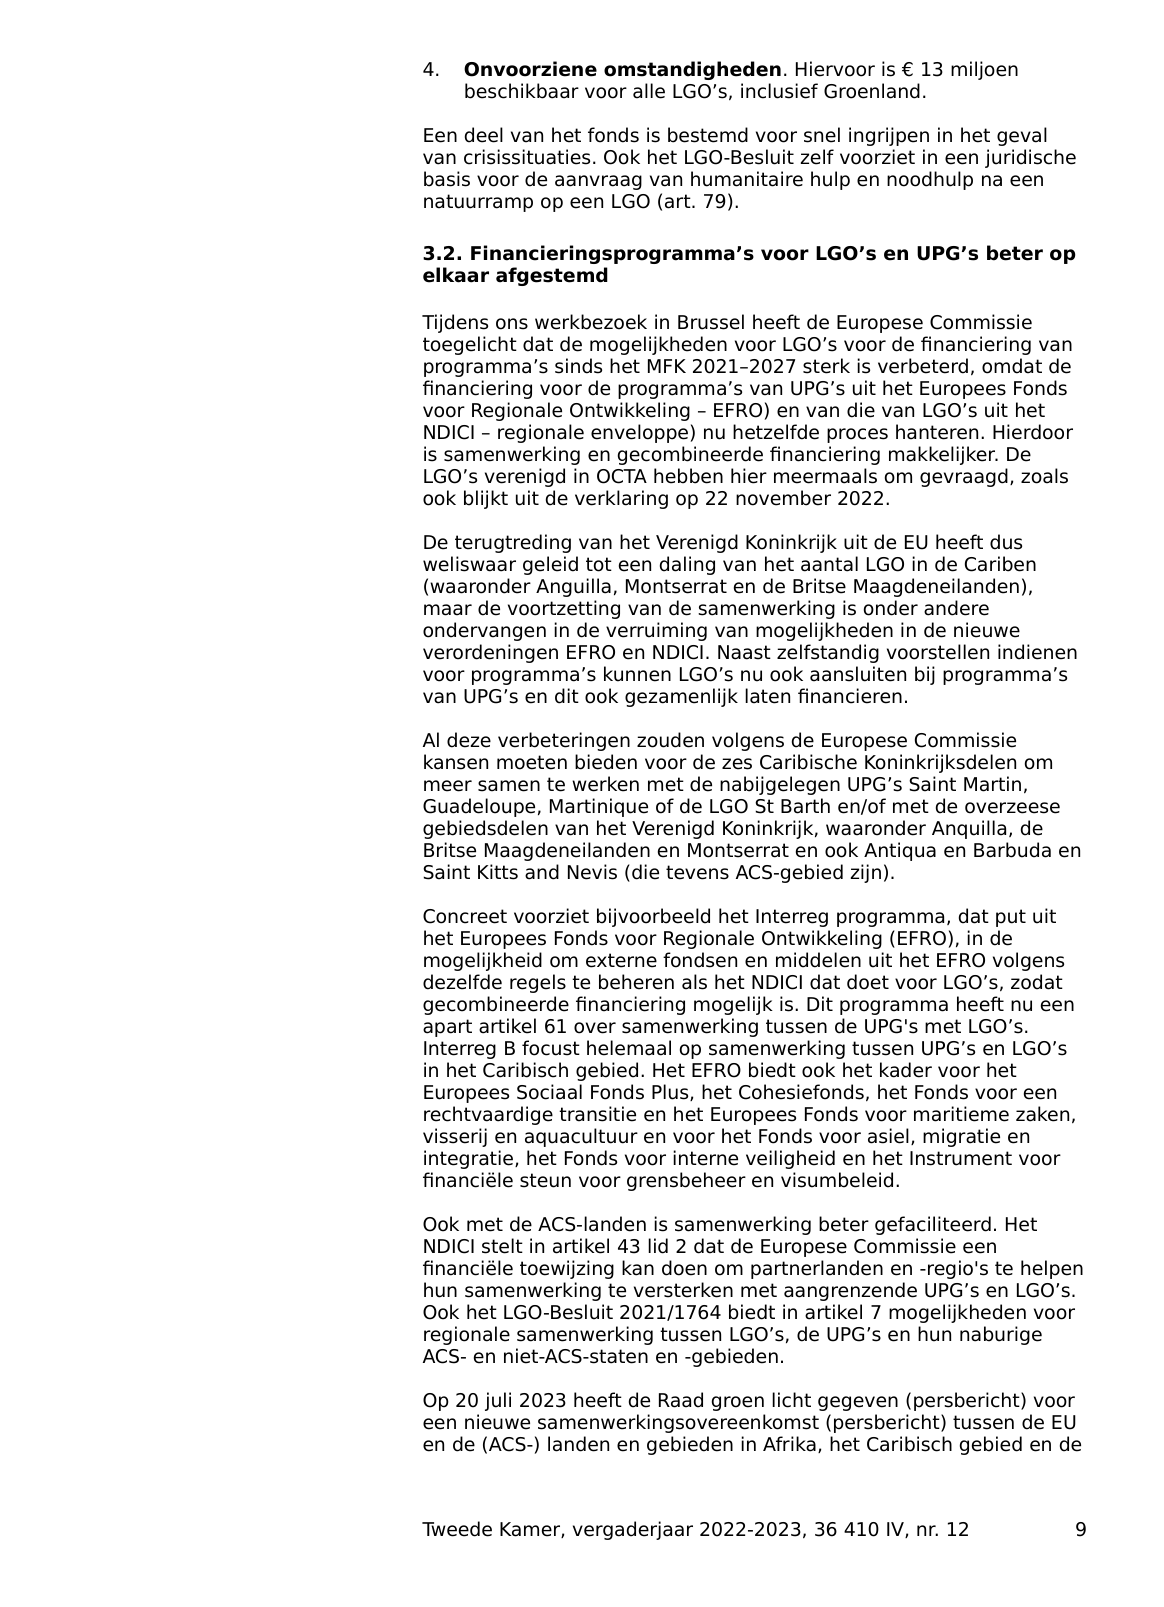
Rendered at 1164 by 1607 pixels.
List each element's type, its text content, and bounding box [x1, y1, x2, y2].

text Concreet voorziet bijvoorbeeld het Interreg programma, dat put uit het Europees Fonds voor Regionale Ontwikkeling (EFRO), in de mogelijkheid om externe fondsen en middelen uit het EFRO volgens dezelfde regels te beheren als het NDICI dat doet voor LGO’s, zodat gecombineerde financiering mogelijk is. Dit programma heeft nu een apart artikel 61 over samenwerking tussen de UPG's met LGO’s. Interreg B focust helemaal op samenwerking tussen UPG’s en LGO’s in het Caribisch gebied. Het EFRO biedt ook het kader voor het Europees Sociaal Fonds Plus, het Cohesiefonds, het Fonds voor een rechtvaardige transitie en het Europees Fonds voor maritieme zaken, visserij en aquacultuur en voor het Fonds voor asiel, migratie en integratie, het Fonds voor interne veiligheid en het Instrument voor financiële steun voor grensbeheer en visumbeleid. [422, 906, 1087, 1192]
text Tijdens ons werkbezoek in Brussel heeft de Europese Commissie toegelicht dat de mogelijkheden voor LGO’s voor de financiering van programma’s sinds het MFK 2021–2027 sterk is verbeterd, omdat de financiering voor de programma’s van UPG’s uit het Europees Fonds voor Regionale Ontwikkeling – EFRO) en van die van LGO’s uit het NDICI – regionale enveloppe) nu hetzelfde proces hanteren. Hierdoor is samenwerking en gecombineerde financiering makkelijker. De LGO’s verenigd in OCTA hebben hier meermaals om gevraagd, zoals ook blijkt uit de verklaring op 22 november 2022. [422, 312, 1087, 510]
text Ook met de ACS-landen is samenwerking beter gefaciliteerd. Het NDICI stelt in artikel 43 lid 2 dat de Europese Commissie een financiële toewijzing kan doen om partnerlanden en -regio's te helpen hun samenwerking te versterken met aangrenzende UPG’s en LGO’s. Ook het LGO-Besluit 2021/1764 biedt in artikel 7 mogelijkheden voor regionale samenwerking tussen LGO’s, de UPG’s en hun naburige ACS- en niet-ACS-staten en -gebieden. [422, 1214, 1087, 1368]
text Al deze verbeteringen zouden volgens de Europese Commissie kansen moeten bieden voor de zes Caribische Koninkrijksdelen om meer samen te werken met de nabijgelegen UPG’s Saint Martin, Guadeloupe, Martinique of de LGO St Barth en/of met de overzeese gebiedsdelen van het Verenigd Koninkrijk, waaronder Anquilla, de Britse Maagdeneilanden en Montserrat en ook Antiqua en Barbuda en Saint Kitts and Nevis (die tevens ACS-gebied zijn). [422, 730, 1087, 884]
text 4. Onvoorziene omstandigheden. Hiervoor is € 13 miljoen beschikbaar voor alle LGO’s, inclusief Groenland. [422, 59, 1087, 103]
text De terugtreding van het Verenigd Koninkrijk uit de EU heeft dus weliswaar geleid tot een daling van het aantal LGO in de Cariben (waaronder Anguilla, Montserrat en de Britse Maagdeneilanden), maar de voortzetting van de samenwerking is onder andere ondervangen in de verruiming van mogelijkheden in de nieuwe verordeningen EFRO en NDICI. Naast zelfstandig voorstellen indienen voor programma’s kunnen LGO’s nu ook aansluiten bij programma’s van UPG’s en dit ook gezamenlijk laten financieren. [422, 532, 1087, 708]
text Op 20 juli 2023 heeft de Raad groen licht gegeven (persbericht) voor een nieuwe samenwerkingsovereenkomst (persbericht) tussen de EU en de (ACS-) landen en gebieden in Afrika, het Caribisch gebied en de [422, 1390, 1087, 1456]
text Een deel van het fonds is bestemd voor snel ingrijpen in het geval van crisissituaties. Ook het LGO-Besluit zelf voorziet in een juridische basis voor de aanvraag van humanitaire hulp en noodhulp na een natuurramp op een LGO (art. 79). [422, 125, 1087, 213]
subtitle 3.2. Financieringsprogramma’s voor LGO’s en UPG’s beter op elkaar afgestemd [422, 243, 1087, 287]
